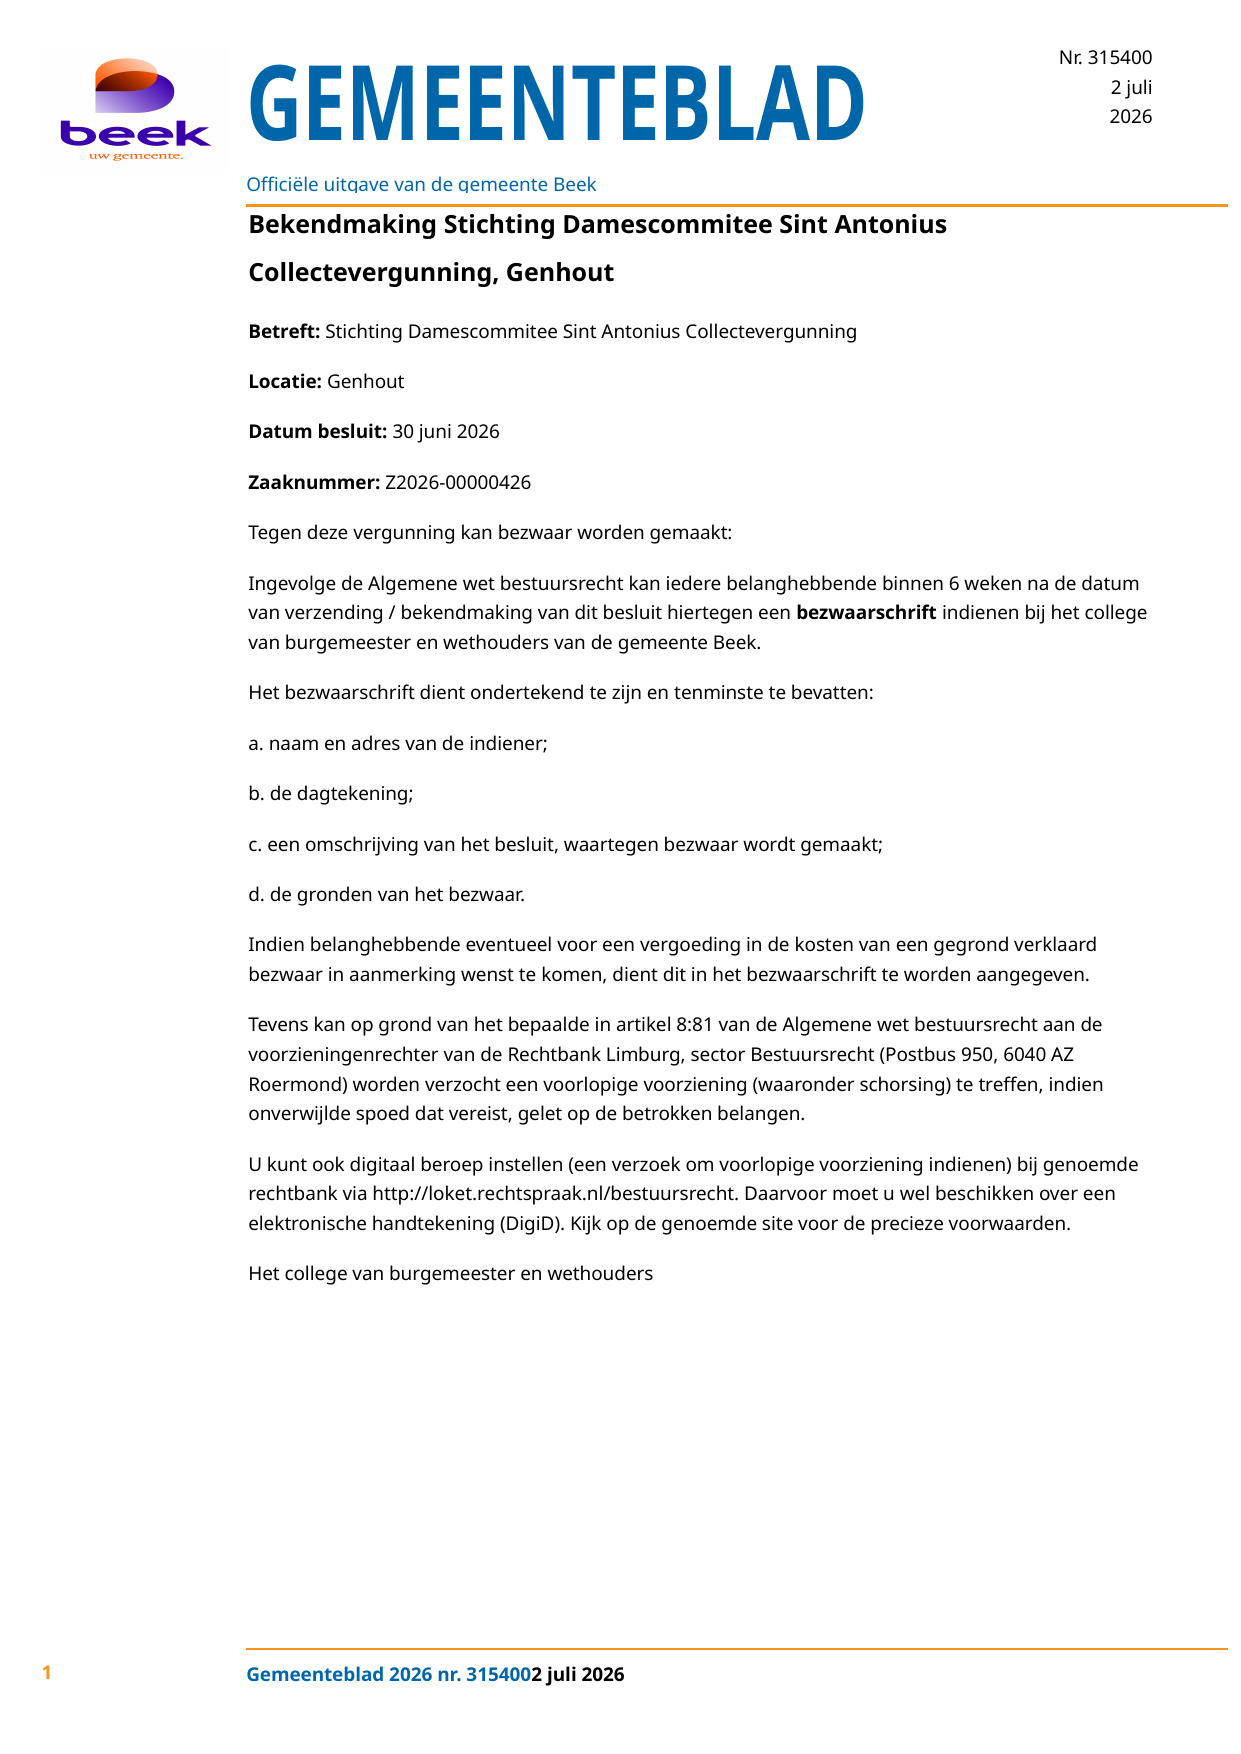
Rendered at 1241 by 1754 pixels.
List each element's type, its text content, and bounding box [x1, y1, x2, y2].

picture [41, 47, 231, 172]
text c. een omschrijving van het besluit, waartegen bezwaar wordt gemaakt; [248, 831, 1152, 857]
text Het bezwaarschrift dient ondertekend te zijn en tenminste te bevatten: [248, 679, 1152, 705]
text Datum besluit: 30 juni 2026 [248, 419, 1152, 444]
text Tevens kan op grond van het bepaalde in artikel 8:81 van de Algemene wet bestuursrecht aan de voorzieningenrechter van de Rechtbank Limburg, sector Bestuursrecht (Postbus 950, 6040 AZ Roermond) worden verzocht een voorlopige voorziening (waaronder schorsing) te treffen, indien onverwijlde spoed dat vereist, gelet op de betrokken belangen. [248, 1012, 1152, 1126]
text Tegen deze vergunning kan bezwaar worden gemaakt: [248, 519, 1152, 545]
text d. de gronden van het bezwaar. [248, 881, 1152, 907]
text Ingevolge de Algemene wet bestuursrecht kan iedere belanghebbende binnen 6 weken na de datum van verzending / bekendmaking van dit besluit hiertegen een bezwaarschrift indienen bij het college van burgemeester en wethouders van de gemeente Beek. [248, 570, 1152, 655]
text b. de dagtekening; [248, 780, 1152, 806]
text Bekendmaking Stichting Damescommitee Sint Antonius Collectevergunning, Genhout [248, 207, 1152, 288]
text Zaaknummer: Z2026-00000426 [248, 469, 1152, 495]
text a. naam en adres van de indiener; [248, 730, 1152, 756]
text Het college van burgemeester en wethouders [248, 1260, 1152, 1286]
text Betreft: Stichting Damescommitee Sint Antonius Collectevergunning [248, 318, 1152, 344]
text Indien belanghebbende eventueel voor een vergoeding in de kosten van een gegrond verklaard bezwaar in aanmerking wenst te komen, dient dit in het bezwaarschrift te worden aangegeven. [248, 932, 1152, 987]
text U kunt ook digitaal beroep instellen (een verzoek om voorlopige voorziening indienen) bij genoemde rechtbank via http://loket.rechtspraak.nl/bestuursrecht. Daarvoor moet u wel beschikken over een elektronische handtekening (DigiD). Kijk op de genoemde site voor de precieze voorwaarden. [248, 1151, 1152, 1236]
text Locatie: Genhout [248, 368, 1152, 394]
